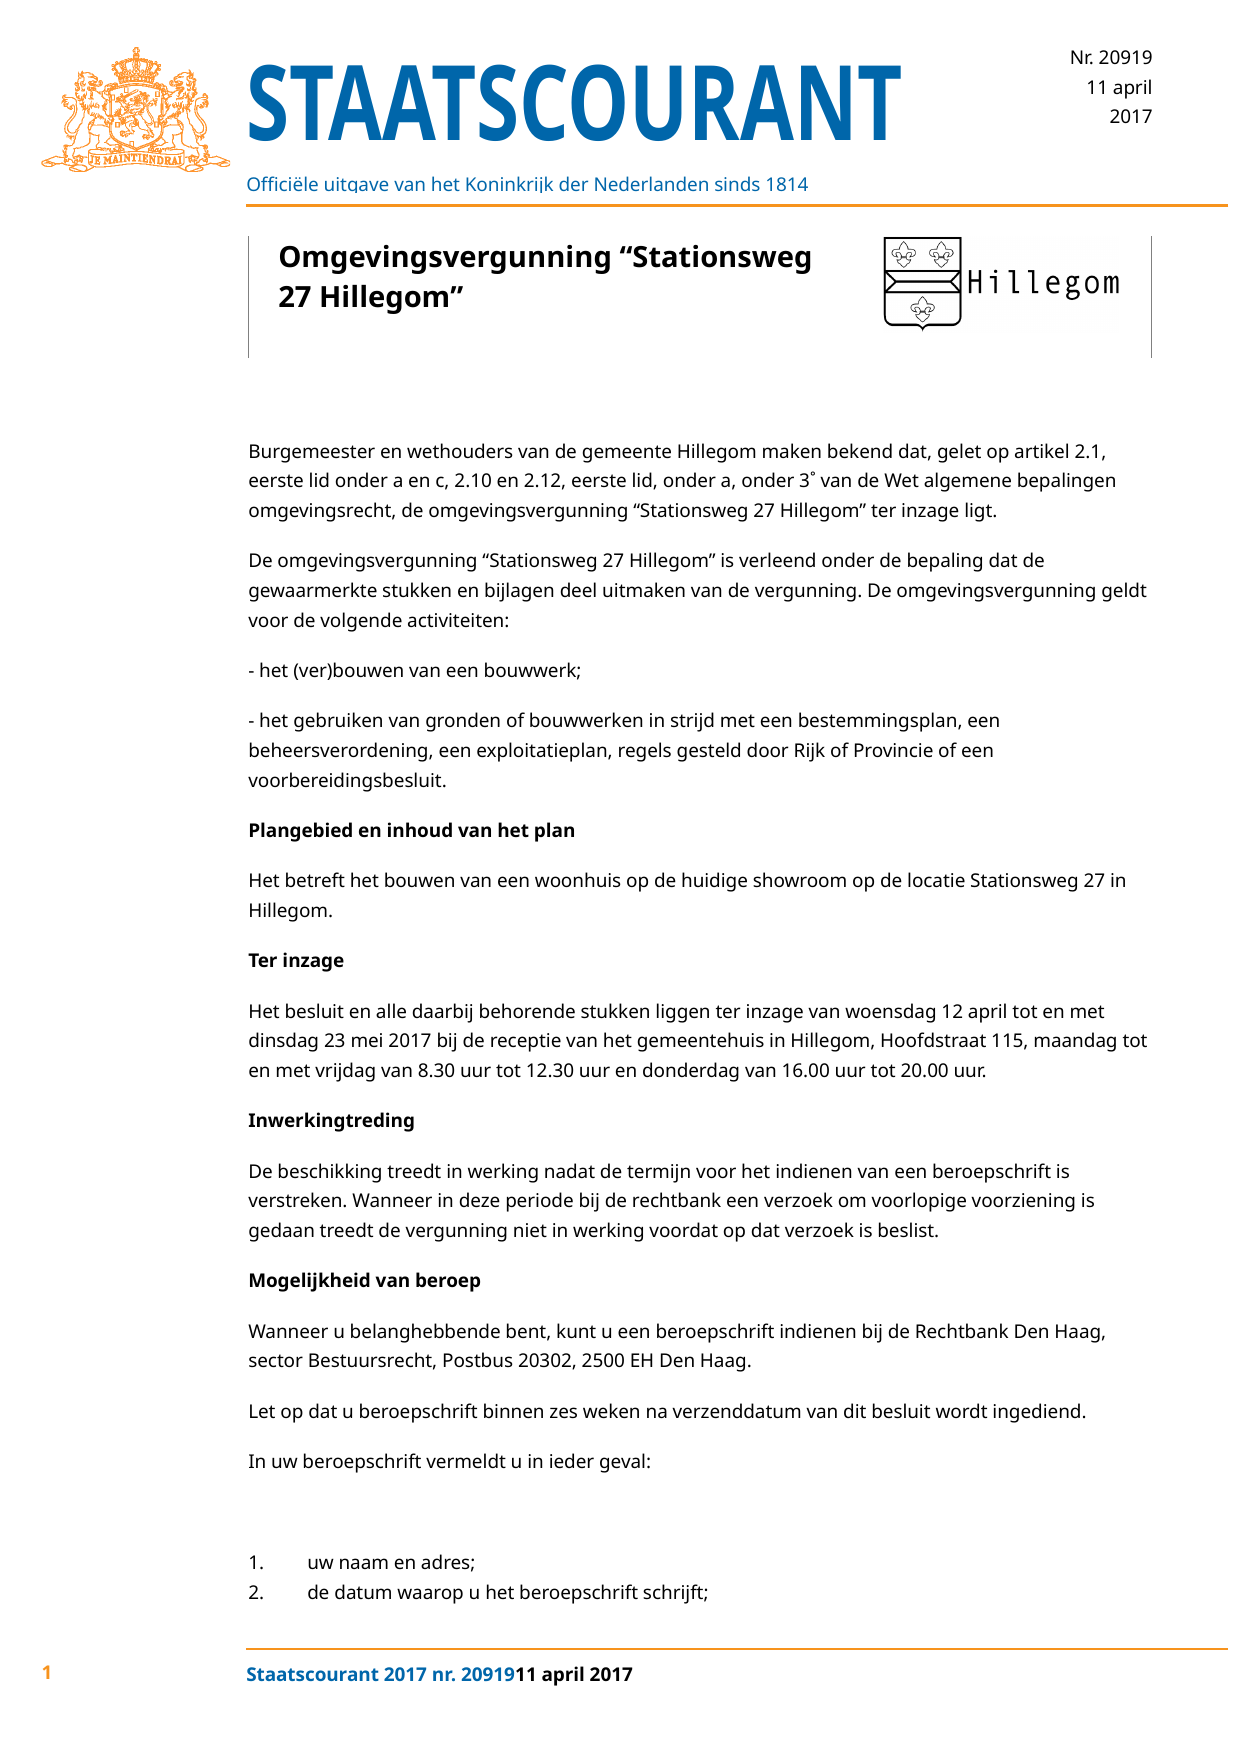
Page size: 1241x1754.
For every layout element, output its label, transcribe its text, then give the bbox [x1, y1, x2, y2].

text Ter inzage [248, 948, 1152, 973]
text Burgemeester en wethouders van de gemeente Hillegom maken bekend dat, gelet op artikel 2.1, eerste lid onder a en c, 2.10 en 2.12, eerste lid, onder a, onder 3˚ van de Wet algemene bepalingen omgevingsrecht, de omgevingsvergunning “Stationsweg 27 Hillegom” ter inzage ligt. [248, 438, 1152, 523]
text Het betreft het bouwen van een woonhuis op de huidige showroom op de locatie Stationsweg 27 in Hillegom. [248, 868, 1152, 923]
picture [41, 47, 231, 172]
table_header [850, 333, 1151, 358]
text Let op dat u beroepschrift binnen zes weken na verzenddatum van dit besluit wordt ingediend. [248, 1398, 1152, 1424]
list uw naam en adres; [248, 1549, 1152, 1575]
table_header Omgevingsvergunning “Stationsweg 27 Hillegom” [249, 236, 850, 358]
text - het (ver)bouwen van een bouwwerk; [248, 657, 1152, 683]
table_header [850, 236, 882, 332]
picture [882, 236, 1119, 333]
text Plangebied en inhoud van het plan [248, 817, 1152, 843]
text Inwerkingtreding [248, 1108, 1152, 1133]
list de datum waarop u het beroepschrift schrijft; [248, 1579, 1152, 1605]
table_header [1119, 236, 1151, 332]
text - het gebruiken van gronden of bouwwerken in strijd met een bestemmingsplan, een beheersverordening, een exploitatieplan, regels gesteld door Rijk of Provincie of een voorbereidingsbesluit. [248, 708, 1152, 793]
text Wanneer u belanghebbende bent, kunt u een beroepschrift indienen bij de Rechtbank Den Haag, sector Bestuursrecht, Postbus 20302, 2500 EH Den Haag. [248, 1318, 1152, 1373]
text In uw beroepschrift vermeldt u in ieder geval: [248, 1448, 1152, 1474]
text De omgevingsvergunning “Stationsweg 27 Hillegom” is verleend onder de bepaling dat de gewaarmerkte stukken en bijlagen deel uitmaken van de vergunning. De omgevingsvergunning geldt voor de volgende activiteiten: [248, 548, 1152, 633]
text Mogelijkheid van beroep [248, 1268, 1152, 1293]
text Het besluit en alle daarbij behorende stukken liggen ter inzage van woensdag 12 april tot en met dinsdag 23 mei 2017 bij de receptie van het gemeentehuis in Hillegom, Hoofdstraat 115, maandag tot en met vrijdag van 8.30 uur tot 12.30 uur en donderdag van 16.00 uur tot 20.00 uur. [248, 998, 1152, 1083]
text De beschikking treedt in werking nadat de termijn voor het indienen van een beroepschrift is verstreken. Wanneer in deze periode bij de rechtbank een verzoek om voorlopige voorziening is gedaan treedt de vergunning niet in werking voordat op dat verzoek is beslist. [248, 1158, 1152, 1243]
